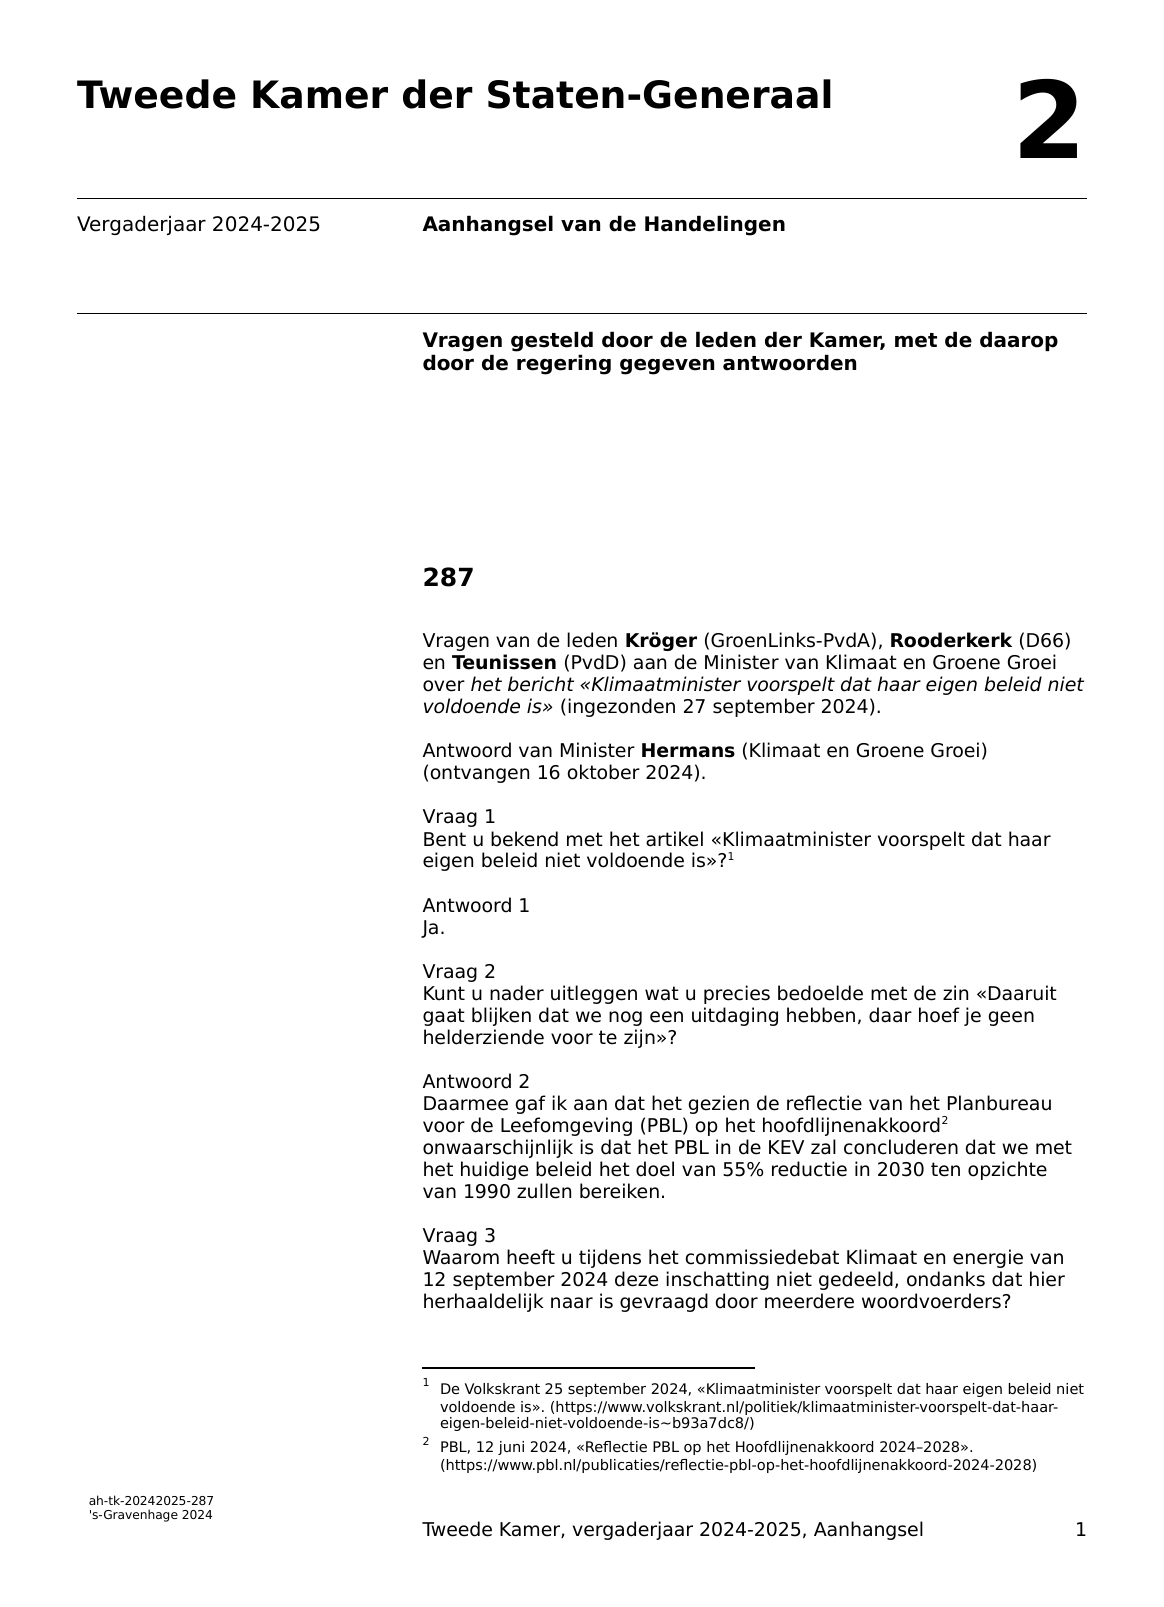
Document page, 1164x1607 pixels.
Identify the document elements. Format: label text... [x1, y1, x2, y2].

text ah-tk-20242025-287 [88, 1494, 323, 1508]
text Vraag 3 [422, 1225, 1087, 1247]
text 's-Gravenhage 2024 [88, 1508, 323, 1522]
text Vraag 2 [422, 961, 1087, 983]
text Antwoord van Minister Hermans (Klimaat en Groene Groei) (ontvangen 16 oktober 2024). [422, 740, 1087, 784]
text Vraag 1 [422, 806, 1087, 828]
table_header Tweede Kamer der Staten-Generaal [77, 59, 886, 198]
text Vragen van de leden Kröger (GroenLinks-PvdA), Rooderkerk (D66) en Teunissen (PvdD) aan de Minister van Klimaat en Groene Groei over het bericht «Klimaatminister voorspelt dat haar eigen beleid niet voldoende is» (ingezonden 27 september 2024). [422, 630, 1087, 718]
text De Volkskrant 25 september 2024, «Klimaatminister voorspelt dat haar eigen beleid niet voldoende is». (https://www.volkskrant.nl/politiek/klimaatminister-voorspelt-dat-haar-eigen-beleid-niet-voldoende-is~b93a7dc8/) [422, 1377, 1087, 1432]
text Bent u bekend met het artikel «Klimaatminister voorspelt dat haar eigen beleid niet voldoende is»? [422, 828, 1087, 872]
text Antwoord 1 [422, 894, 1087, 917]
table_cell [77, 314, 422, 375]
text Kunt u nader uitleggen wat u precies bedoelde met de zin «Daaruit gaat blijken dat we nog een uitdaging hebben, daar hoef je geen helderziende voor te zijn»? [422, 983, 1087, 1049]
table_cell Aanhangsel van de Handelingen [422, 199, 1087, 313]
text 287 [422, 563, 1087, 592]
table_cell Vragen gesteld door de leden der Kamer, met de daarop door de regering gegeven antwoorden [422, 314, 1087, 375]
table_header 2 [886, 59, 1087, 198]
text Daarmee gaf ik aan dat het gezien de reflectie van het Planbureau voor de Leefomgeving (PBL) op het hoofdlijnenakkoord onwaarschijnlijk is dat het PBL in de KEV zal concluderen dat we met het huidige beleid het doel van 55% reductie in 2030 ten opzichte van 1990 zullen bereiken. [422, 1093, 1087, 1203]
text Antwoord 2 [422, 1071, 1087, 1093]
text Waarom heeft u tijdens het commissiedebat Klimaat en energie van 12 september 2024 deze inschatting niet gedeeld, ondanks dat hier herhaaldelijk naar is gevraagd door meerdere woordvoerders? [422, 1247, 1087, 1313]
text PBL, 12 juni 2024, «Reflectie PBL op het Hoofdlijnenakkoord 2024–2028». (https://www.pbl.nl/publicaties/reflectie-pbl-op-het-hoofdlijnenakkoord-2024-2028) [422, 1435, 1087, 1474]
text Ja. [422, 917, 1087, 938]
table_cell Vergaderjaar 2024-2025 [77, 199, 422, 313]
